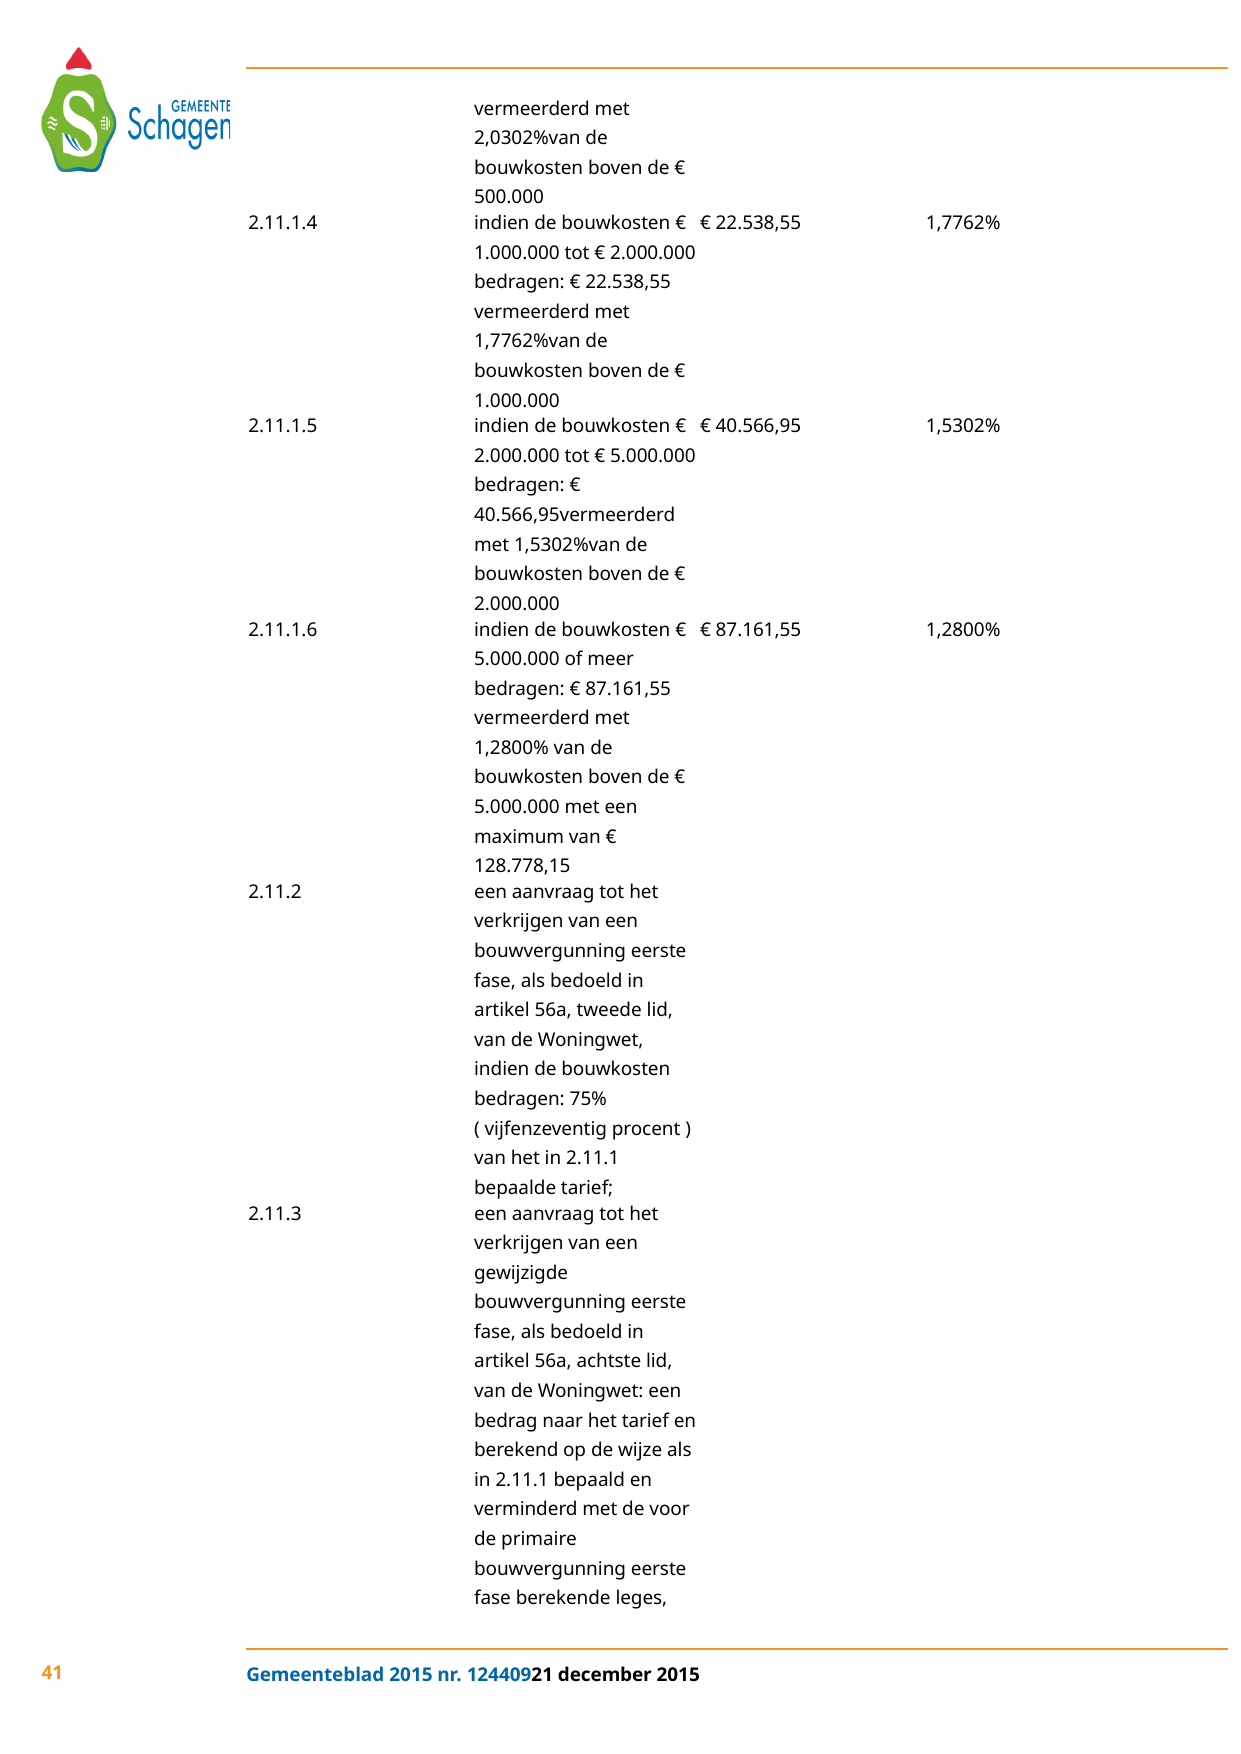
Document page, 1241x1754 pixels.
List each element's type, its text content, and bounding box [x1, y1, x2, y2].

table_cell een aanvraag tot het verkrijgen van een gewijzigde bouwvergunning eerste fase, als bedoeld in artikel 56a, achtste lid, van de Woningwet: een bedrag naar het tarief en berekend op de wijze als in 2.11.1 bepaald en verminderd met de voor de primaire bouwvergunning eerste fase berekende leges, [474, 1200, 700, 1610]
table_cell indien de bouwkosten € 2.000.000 tot € 5.000.000 bedragen: € 40.566,95vermeerderd met 1,5302%van de bouwkosten boven de € 2.000.000 [474, 413, 700, 616]
picture [41, 47, 231, 172]
table_cell 1,5302% [926, 413, 1152, 616]
table_cell 2.11.3 [248, 1200, 474, 1610]
table_cell [700, 95, 926, 209]
table_cell [926, 878, 1152, 1200]
table_cell vermeerderd met 2,0302%van de bouwkosten boven de € 500.000 [474, 95, 700, 209]
table_cell indien de bouwkosten € 1.000.000 tot € 2.000.000 bedragen: € 22.538,55 vermeerderd met 1,7762%van de bouwkosten boven de € 1.000.000 [474, 209, 700, 412]
table_cell indien de bouwkosten € 5.000.000 of meer bedragen: € 87.161,55 vermeerderd met 1,2800% van de bouwkosten boven de € 5.000.000 met een maximum van € 128.778,15 [474, 616, 700, 878]
table_cell 2.11.2 [248, 878, 474, 1200]
table_cell 2.11.1.5 [248, 413, 474, 616]
table_cell [926, 1200, 1152, 1610]
table_cell [926, 95, 1152, 209]
table_cell 1,7762% [926, 209, 1152, 412]
table_cell € 87.161,55 [700, 616, 926, 878]
table_cell € 22.538,55 [700, 209, 926, 412]
table_cell 2.11.1.4 [248, 209, 474, 412]
table_cell € 40.566,95 [700, 413, 926, 616]
table_cell een aanvraag tot het verkrijgen van een bouwvergunning eerste fase, als bedoeld in artikel 56a, tweede lid, van de Woningwet, indien de bouwkosten bedragen: 75% ( vijfenzeventig procent ) van het in 2.11.1 bepaalde tarief; [474, 878, 700, 1200]
table_cell [248, 95, 474, 209]
table_cell [700, 1200, 926, 1610]
table_cell 2.11.1.6 [248, 616, 474, 878]
table_cell 1,2800% [926, 616, 1152, 878]
table_cell [700, 878, 926, 1200]
